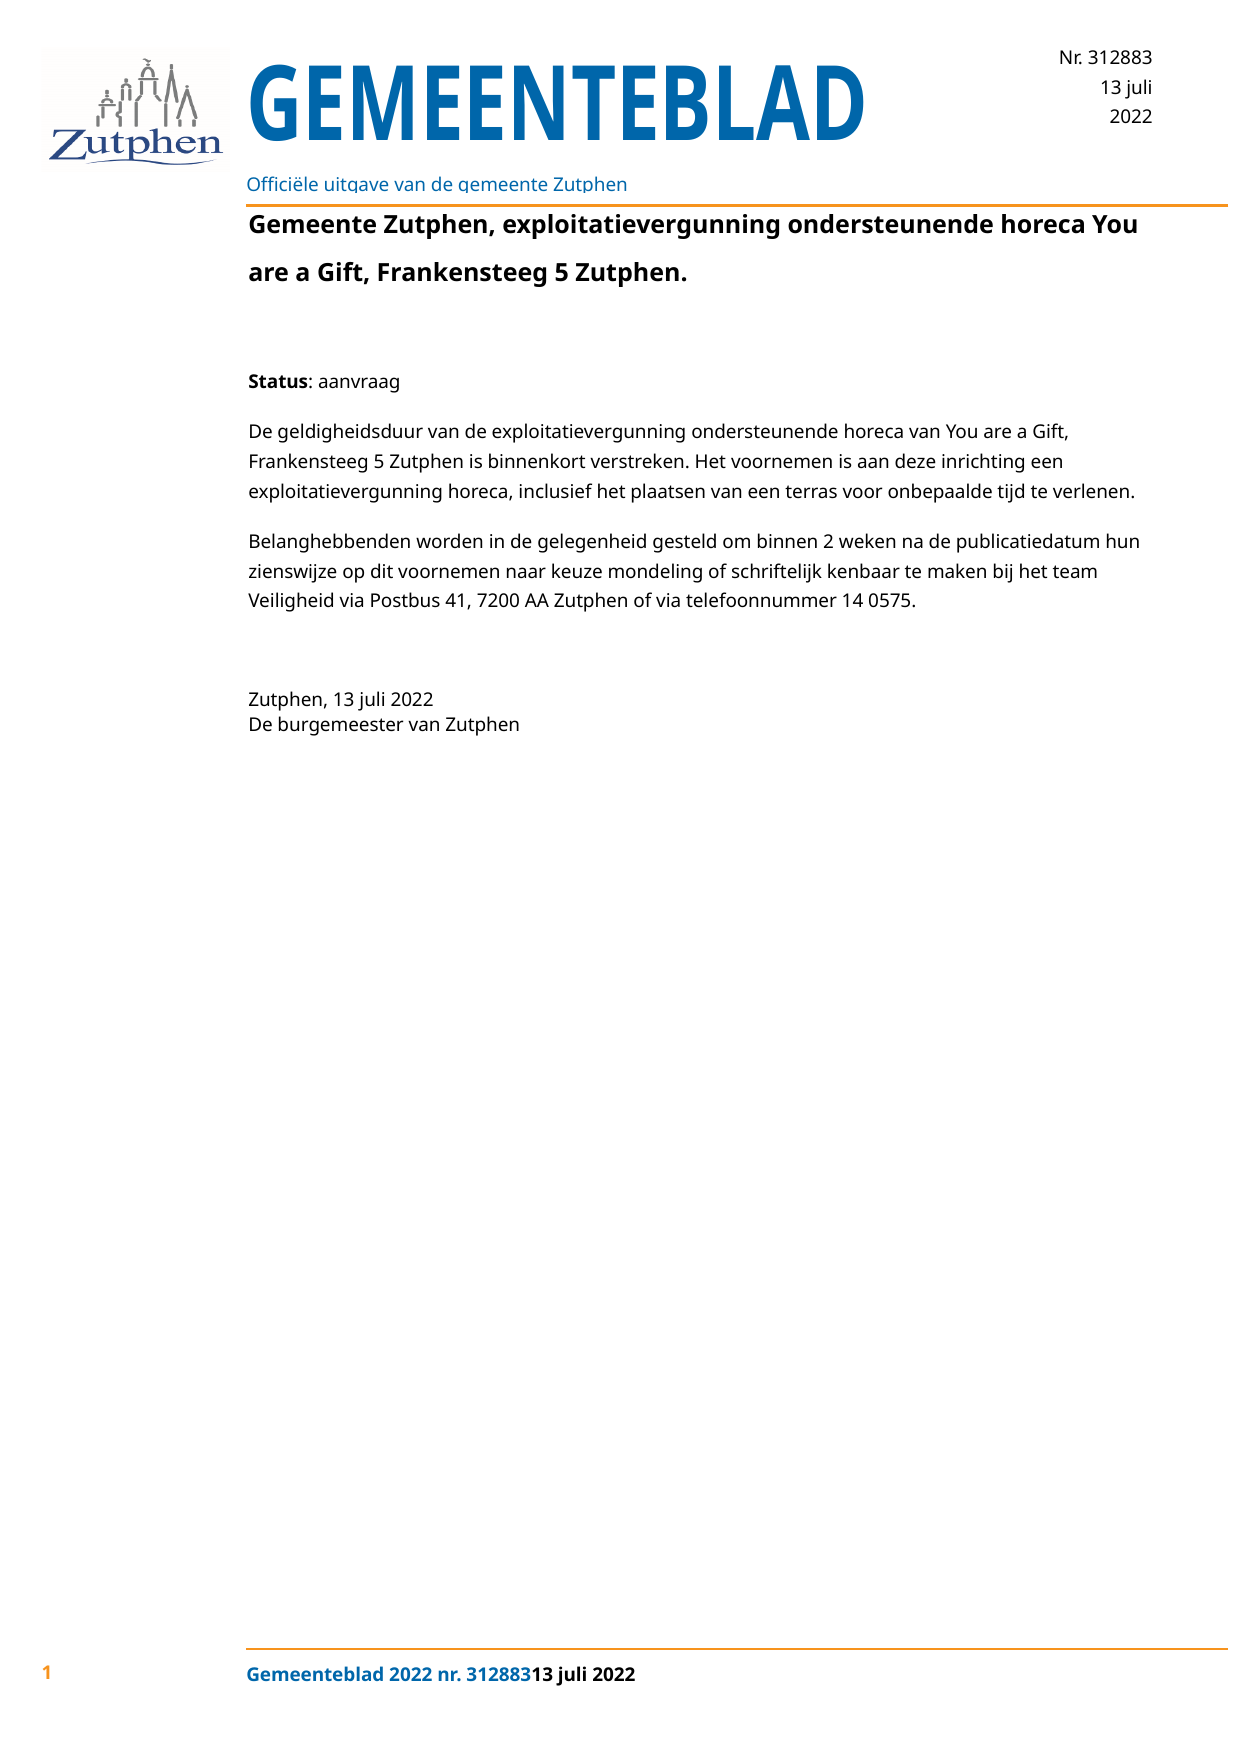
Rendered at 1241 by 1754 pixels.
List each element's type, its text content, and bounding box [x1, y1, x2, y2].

text Status: aanvraag [248, 368, 1152, 394]
text De burgemeester van Zutphen [248, 711, 1152, 737]
picture [41, 47, 231, 172]
text Zutphen, 13 juli 2022 [248, 686, 1152, 711]
text Gemeente Zutphen, exploitatievergunning ondersteunende horeca You are a Gift, Frankensteeg 5 Zutphen. [248, 207, 1152, 288]
text De geldigheidsduur van de exploitatievergunning ondersteunende horeca van You are a Gift, Frankensteeg 5 Zutphen is binnenkort verstreken. Het voornemen is aan deze inrichting een exploitatievergunning horeca, inclusief het plaatsen van een terras voor onbepaalde tijd te verlenen. [248, 419, 1152, 504]
text Belanghebbenden worden in de gelegenheid gesteld om binnen 2 weken na de publicatiedatum hun zienswijze op dit voornemen naar keuze mondeling of schriftelijk kenbaar te maken bij het team Veiligheid via Postbus 41, 7200 AA Zutphen of via telefoonnummer 14 0575. [248, 528, 1152, 613]
